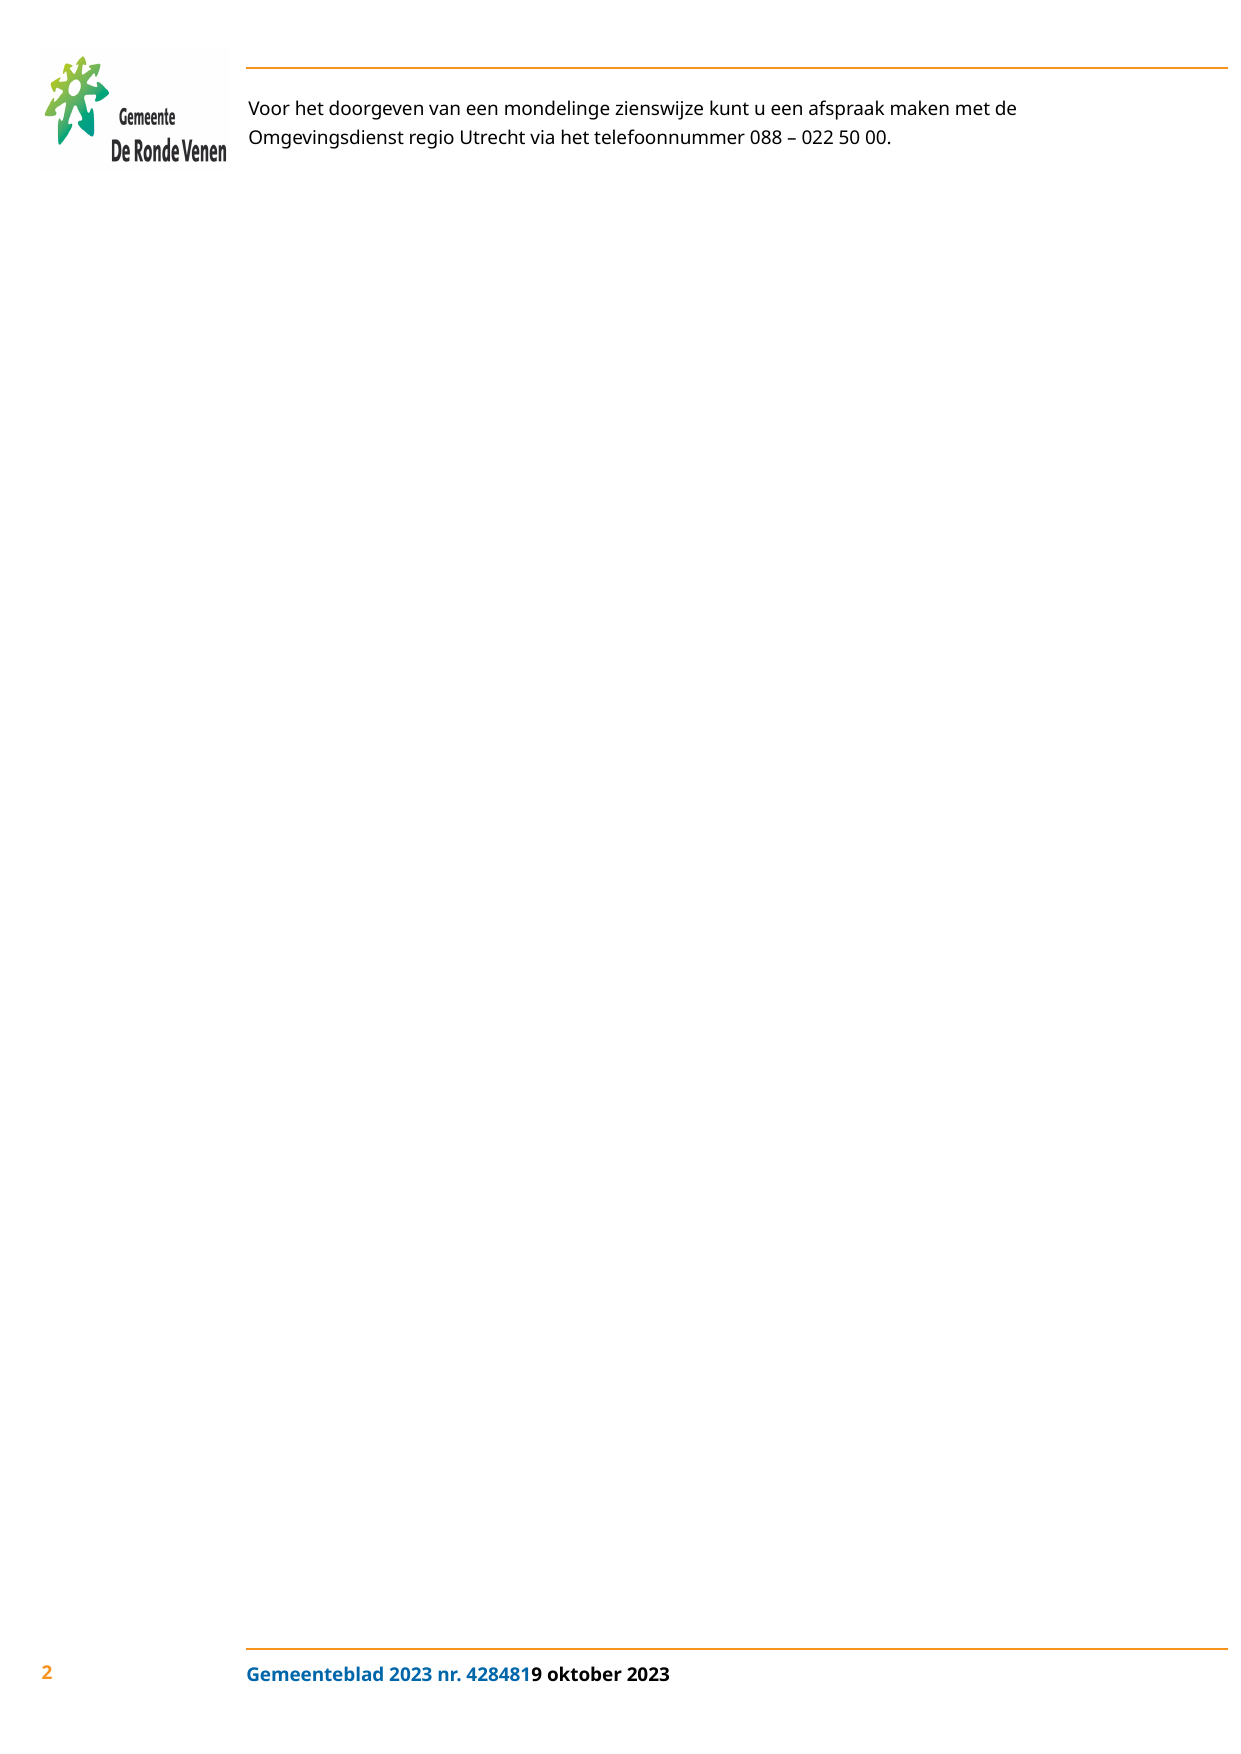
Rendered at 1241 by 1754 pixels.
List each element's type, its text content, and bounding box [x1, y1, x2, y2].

picture [41, 47, 231, 172]
text Voor het doorgeven van een mondelinge zienswijze kunt u een afspraak maken met de Omgevingsdienst regio Utrecht via het telefoonnummer 088 – 022 50 00. [248, 95, 1152, 150]
